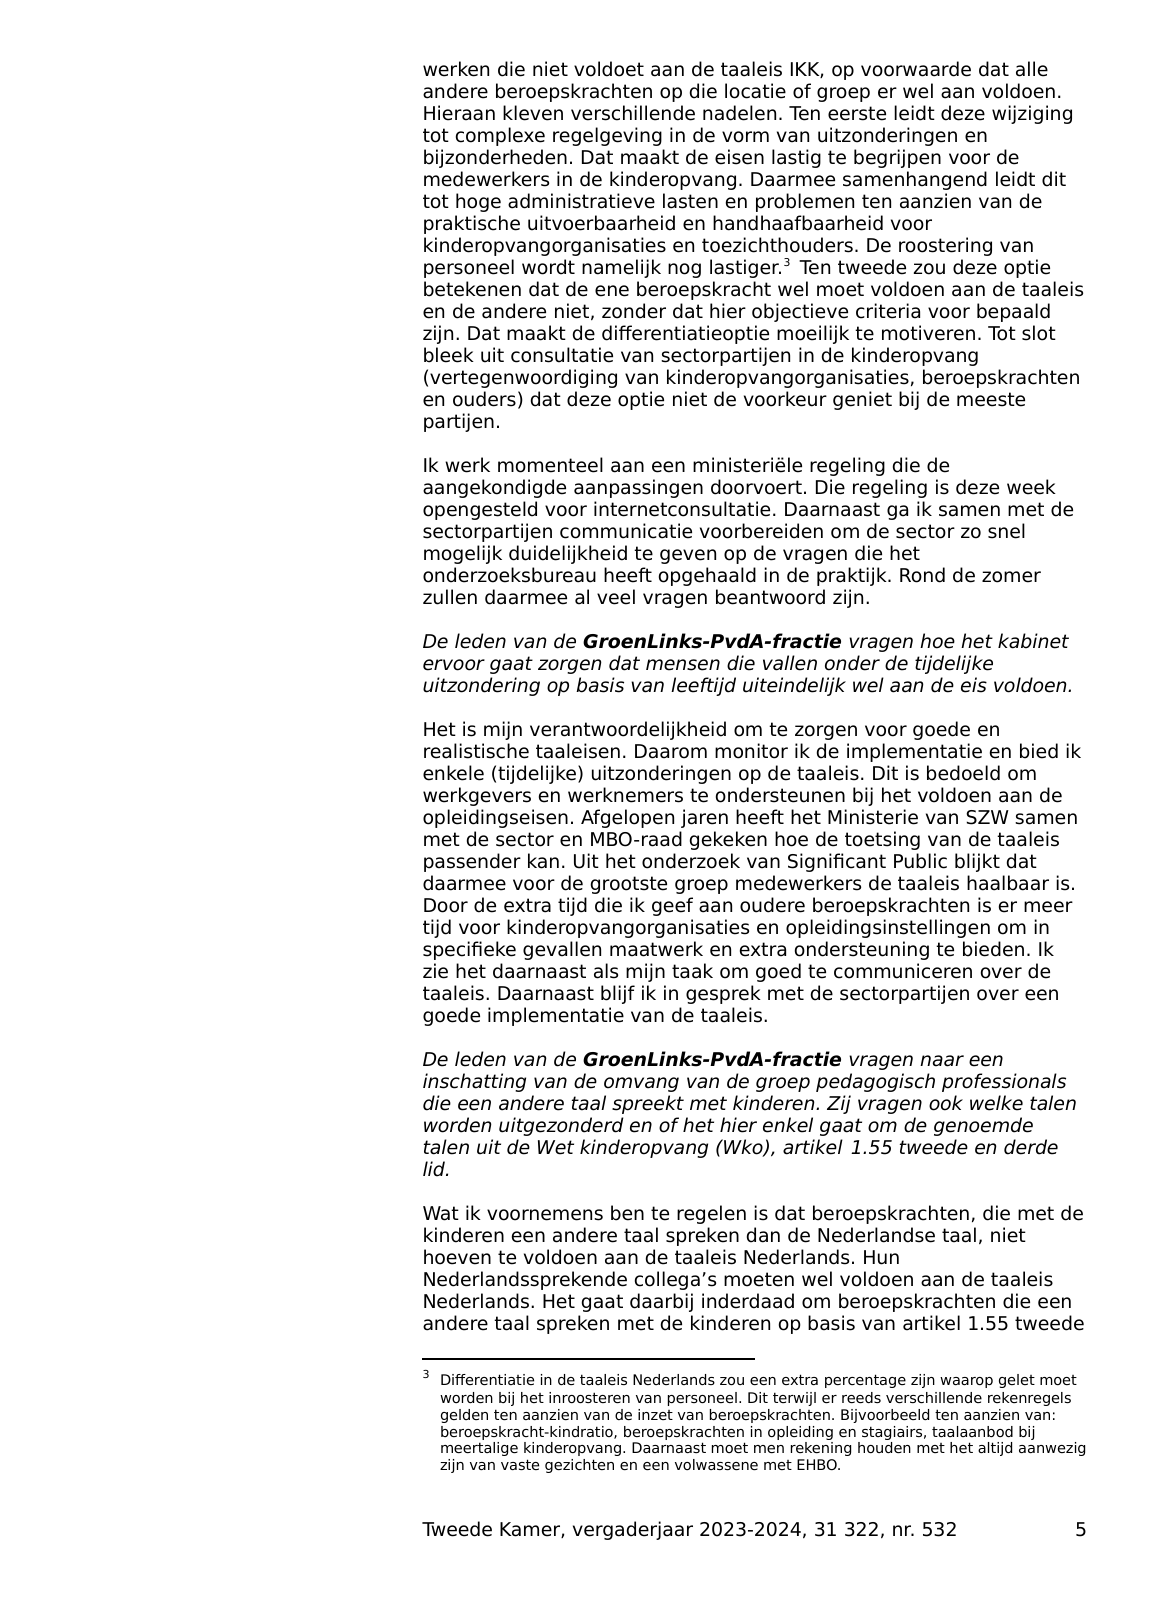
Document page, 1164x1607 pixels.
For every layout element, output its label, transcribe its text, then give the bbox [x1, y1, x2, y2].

text Het is mijn verantwoordelijkheid om te zorgen voor goede en realistische taaleisen. Daarom monitor ik de implementatie en bied ik enkele (tijdelijke) uitzonderingen op de taaleis. Dit is bedoeld om werkgevers en werknemers te ondersteunen bij het voldoen aan de opleidingseisen. Afgelopen jaren heeft het Ministerie van SZW samen met de sector en MBO-raad gekeken hoe de toetsing van de taaleis passender kan. Uit het onderzoek van Significant Public blijkt dat daarmee voor de grootste groep medewerkers de taaleis haalbaar is. Door de extra tijd die ik geef aan oudere beroepskrachten is er meer tijd voor kinderopvangorganisaties en opleidingsinstellingen om in specifieke gevallen maatwerk en extra ondersteuning te bieden. Ik zie het daarnaast als mijn taak om goed te communiceren over de taaleis. Daarnaast blijf ik in gesprek met de sectorpartijen over een goede implementatie van de taaleis. [422, 719, 1087, 1027]
text Wat ik voornemens ben te regelen is dat beroepskrachten, die met de kinderen een andere taal spreken dan de Nederlandse taal, niet hoeven te voldoen aan de taaleis Nederlands. Hun Nederlandssprekende collega’s moeten wel voldoen aan de taaleis Nederlands. Het gaat daarbij inderdaad om beroepskrachten die een andere taal spreken met de kinderen op basis van artikel 1.55 tweede [422, 1203, 1087, 1335]
text werken die niet voldoet aan de taaleis IKK, op voorwaarde dat alle andere beroepskrachten op die locatie of groep er wel aan voldoen. Hieraan kleven verschillende nadelen. Ten eerste leidt deze wijziging tot complexe regelgeving in de vorm van uitzonderingen en bijzonderheden. Dat maakt de eisen lastig te begrijpen voor de medewerkers in de kinderopvang. Daarmee samenhangend leidt dit tot hoge administratieve lasten en problemen ten aanzien van de praktische uitvoerbaarheid en handhaafbaarheid voor kinderopvangorganisaties en toezichthouders. De roostering van personeel wordt namelijk nog lastiger. Ten tweede zou deze optie betekenen dat de ene beroepskracht wel moet voldoen aan de taaleis en de andere niet, zonder dat hier objectieve criteria voor bepaald zijn. Dat maakt de differentiatieoptie moeilijk te motiveren. Tot slot bleek uit consultatie van sectorpartijen in de kinderopvang (vertegenwoordiging van kinderopvangorganisaties, beroepskrachten en ouders) dat deze optie niet de voorkeur geniet bij de meeste partijen. [422, 59, 1087, 433]
text De leden van de GroenLinks-PvdA-fractie vragen hoe het kabinet ervoor gaat zorgen dat mensen die vallen onder de tijdelijke uitzondering op basis van leeftijd uiteindelijk wel aan de eis voldoen. [422, 631, 1087, 697]
text De leden van de GroenLinks-PvdA-fractie vragen naar een inschatting van de omvang van de groep pedagogisch professionals die een andere taal spreekt met kinderen. Zij vragen ook welke talen worden uitgezonderd en of het hier enkel gaat om de genoemde talen uit de Wet kinderopvang (Wko), artikel 1.55 tweede en derde lid. [422, 1049, 1087, 1181]
text Differentiatie in de taaleis Nederlands zou een extra percentage zijn waarop gelet moet worden bij het inroosteren van personeel. Dit terwijl er reeds verschillende rekenregels gelden ten aanzien van de inzet van beroepskrachten. Bijvoorbeeld ten aanzien van: beroepskracht-kindratio, beroepskrachten in opleiding en stagiairs, taalaanbod bij meertalige kinderopvang. Daarnaast moet men rekening houden met het altijd aanwezig zijn van vaste gezichten en een volwassene met EHBO. [422, 1368, 1087, 1474]
text Ik werk momenteel aan een ministeriële regeling die de aangekondigde aanpassingen doorvoert. Die regeling is deze week opengesteld voor internetconsultatie. Daarnaast ga ik samen met de sectorpartijen communicatie voorbereiden om de sector zo snel mogelijk duidelijkheid te geven op de vragen die het onderzoeksbureau heeft opgehaald in de praktijk. Rond de zomer zullen daarmee al veel vragen beantwoord zijn. [422, 455, 1087, 609]
